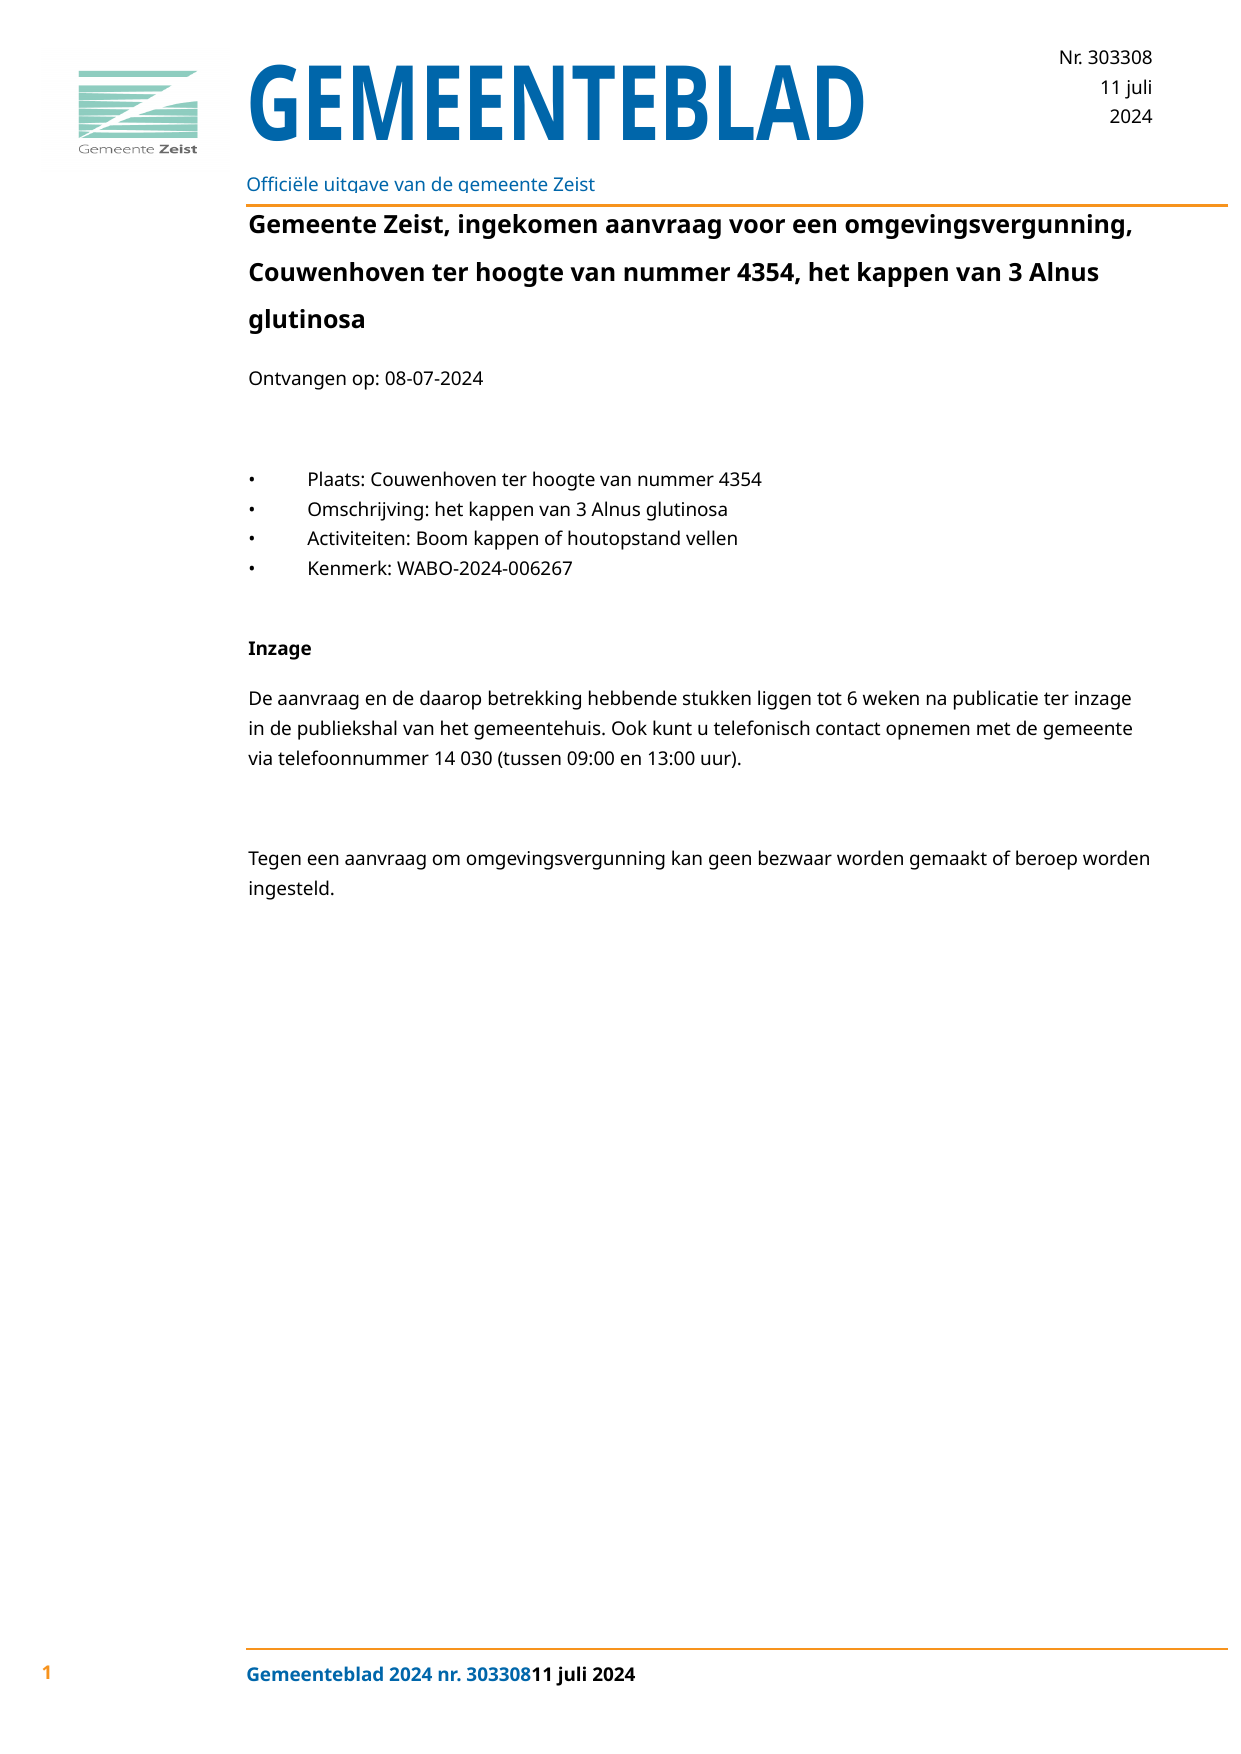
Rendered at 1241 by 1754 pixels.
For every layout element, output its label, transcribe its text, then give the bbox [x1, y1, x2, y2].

list Omschrijving: het kappen van 3 Alnus glutinosa [248, 496, 1152, 522]
text Tegen een aanvraag om omgevingsvergunning kan geen bezwaar worden gemaakt of beroep worden ingesteld. [248, 846, 1152, 901]
list Plaats: Couwenhoven ter hoogte van nummer 4354 [248, 466, 1152, 492]
text De aanvraag en de daarop betrekking hebbende stukken liggen tot 6 weken na publicatie ter inzage in de publiekshal van het gemeentehuis. Ook kunt u telefonisch contact opnemen met de gemeente via telefoonnummer 14 030 (tussen 09:00 en 13:00 uur). [248, 686, 1152, 770]
text Gemeente Zeist, ingekomen aanvraag voor een omgevingsvergunning, Couwenhoven ter hoogte van nummer 4354, het kappen van 3 Alnus glutinosa [248, 207, 1152, 336]
picture [41, 47, 231, 172]
list Kenmerk: WABO-2024-006267 [248, 555, 1152, 581]
list Activiteiten: Boom kappen of houtopstand vellen [248, 526, 1152, 551]
text Inzage [248, 635, 1152, 661]
text Ontvangen op: 08-07-2024 [248, 366, 1152, 391]
